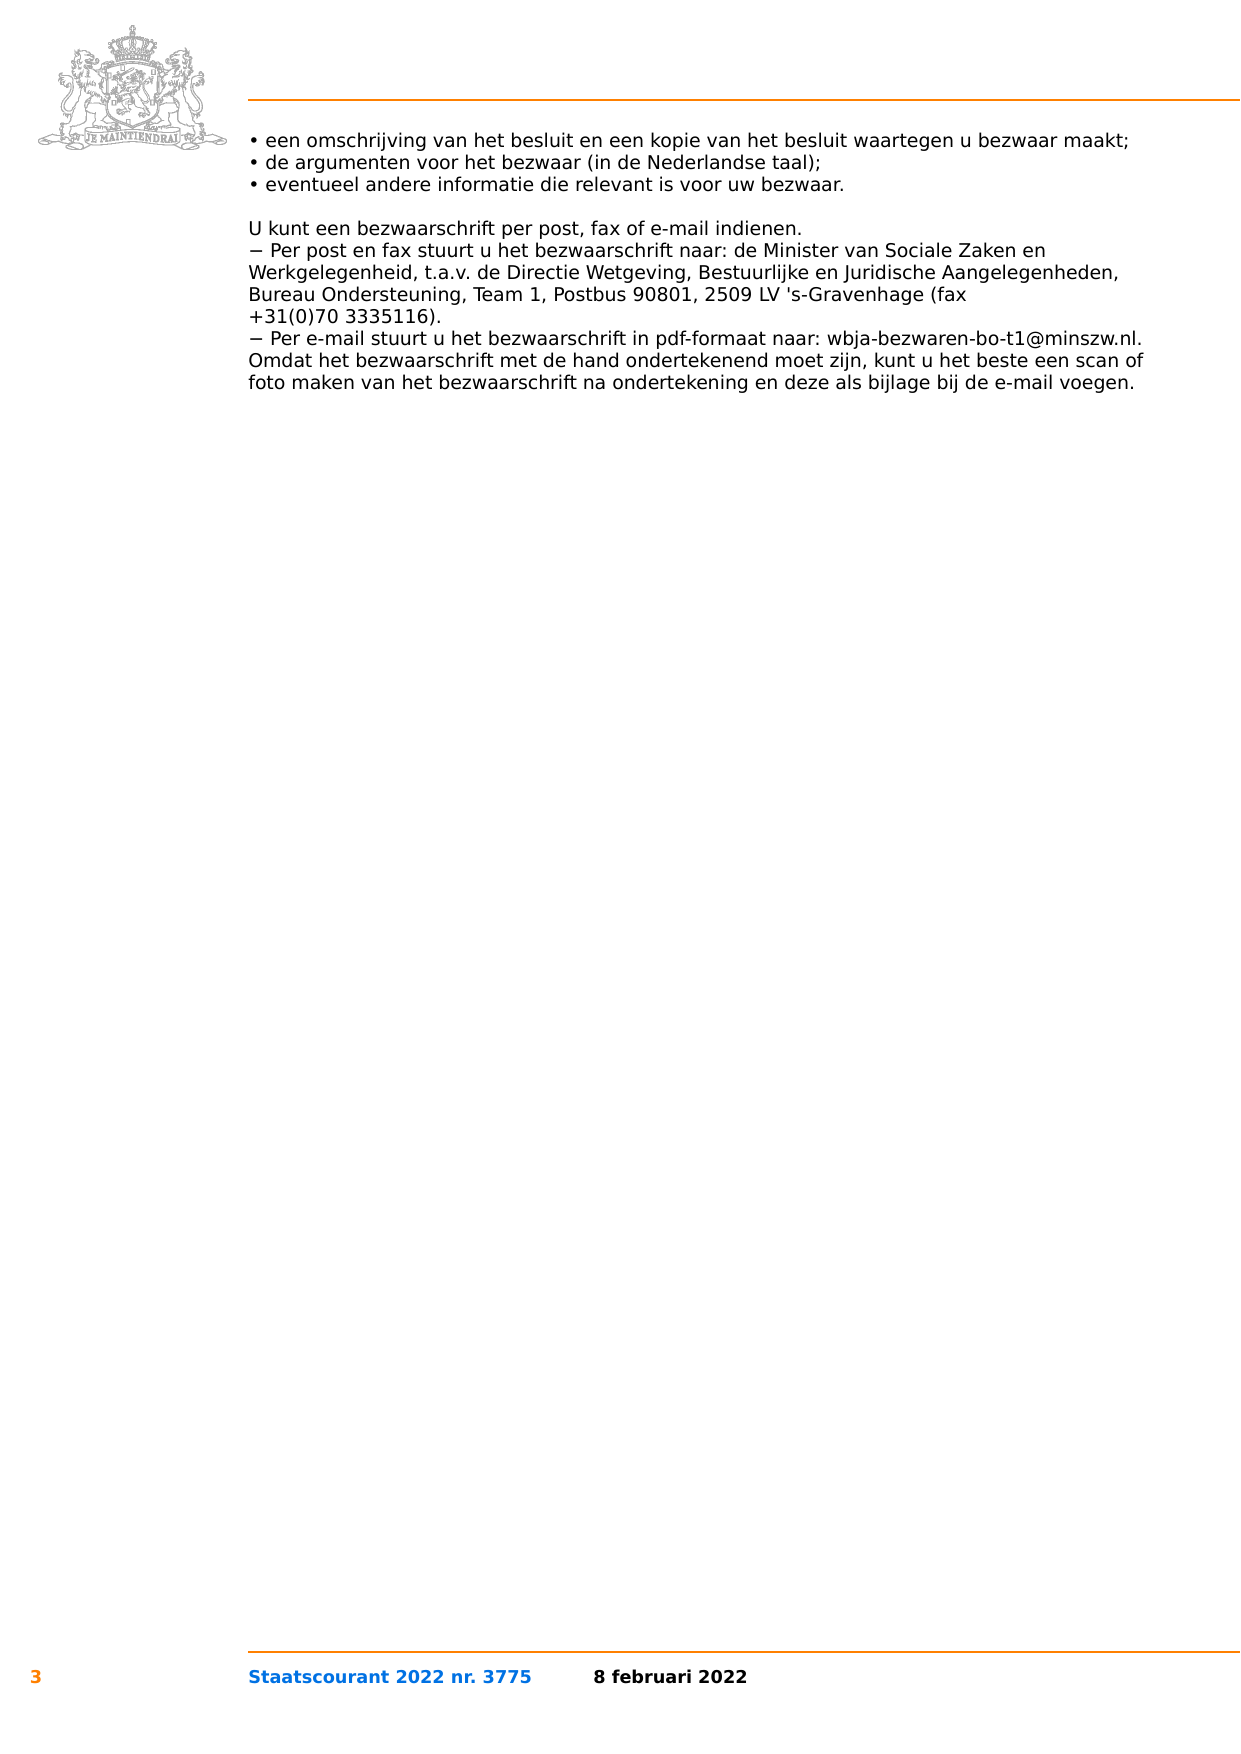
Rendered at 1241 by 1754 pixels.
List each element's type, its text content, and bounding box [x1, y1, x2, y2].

text − Per e-mail stuurt u het bezwaarschrift in pdf-formaat naar: wbja-bezwaren-bo-t1@minszw.nl. Omdat het bezwaarschrift met de hand ondertekenend moet zijn, kunt u het beste een scan of foto maken van het bezwaarschrift na ondertekening en deze als bijlage bij de e-mail voegen. [248, 328, 1163, 393]
text • de argumenten voor het bezwaar (in de Nederlandse taal); [248, 152, 1163, 174]
text • eventueel andere informatie die relevant is voor uw bezwaar. [248, 174, 1163, 196]
text U kunt een bezwaarschrift per post, fax of e-mail indienen. [248, 218, 1163, 240]
text − Per post en fax stuurt u het bezwaarschrift naar: de Minister van Sociale Zaken en Werkgelegenheid, t.a.v. de Directie Wetgeving, Bestuurlijke en Juridische Aangelegenheden, Bureau Ondersteuning, Team 1, Postbus 90801, 2509 LV 's-Gravenhage (fax +31(0)70 3335116). [248, 240, 1163, 328]
picture [38, 25, 227, 150]
text • een omschrijving van het besluit en een kopie van het besluit waartegen u bezwaar maakt; [248, 130, 1163, 152]
